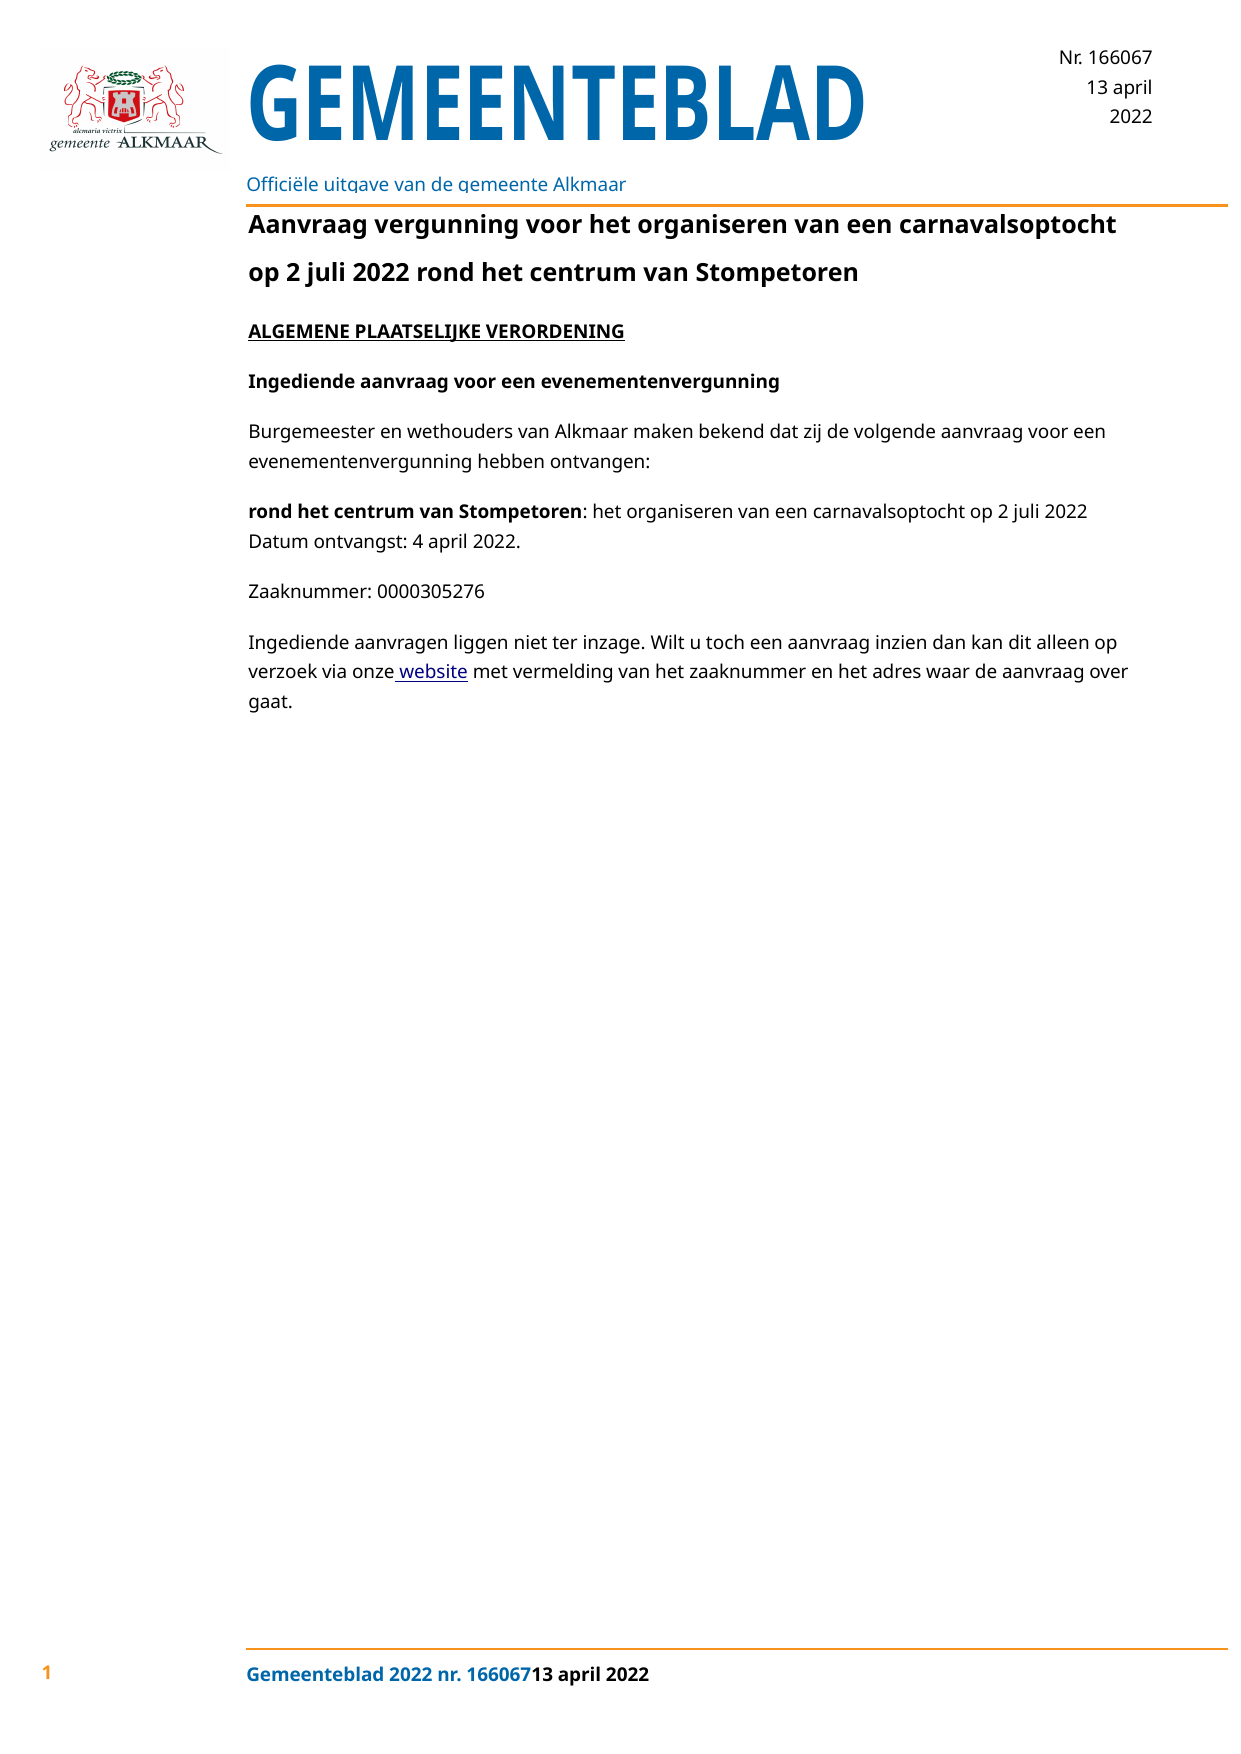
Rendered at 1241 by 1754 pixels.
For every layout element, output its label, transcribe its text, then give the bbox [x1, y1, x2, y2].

text Burgemeester en wethouders van Alkmaar maken bekend dat zij de volgende aanvraag voor een evenementenvergunning hebben ontvangen: [248, 419, 1152, 474]
text ALGEMENE PLAATSELIJKE VERORDENING [248, 318, 1152, 344]
text Zaaknummer: 0000305276 [248, 579, 1152, 604]
text rond het centrum van Stompetoren: het organiseren van een carnavalsoptocht op 2 juli 2022 Datum ontvangst: 4 april 2022. [248, 499, 1152, 554]
text Ingediende aanvraag voor een evenementenvergunning [248, 368, 1152, 394]
picture [41, 47, 231, 172]
text Aanvraag vergunning voor het organiseren van een carnavalsoptocht op 2 juli 2022 rond het centrum van Stompetoren [248, 207, 1152, 288]
text Ingediende aanvragen liggen niet ter inzage. Wilt u toch een aanvraag inzien dan kan dit alleen op verzoek via onze website met vermelding van het zaaknummer en het adres waar de aanvraag over gaat. [248, 629, 1152, 714]
